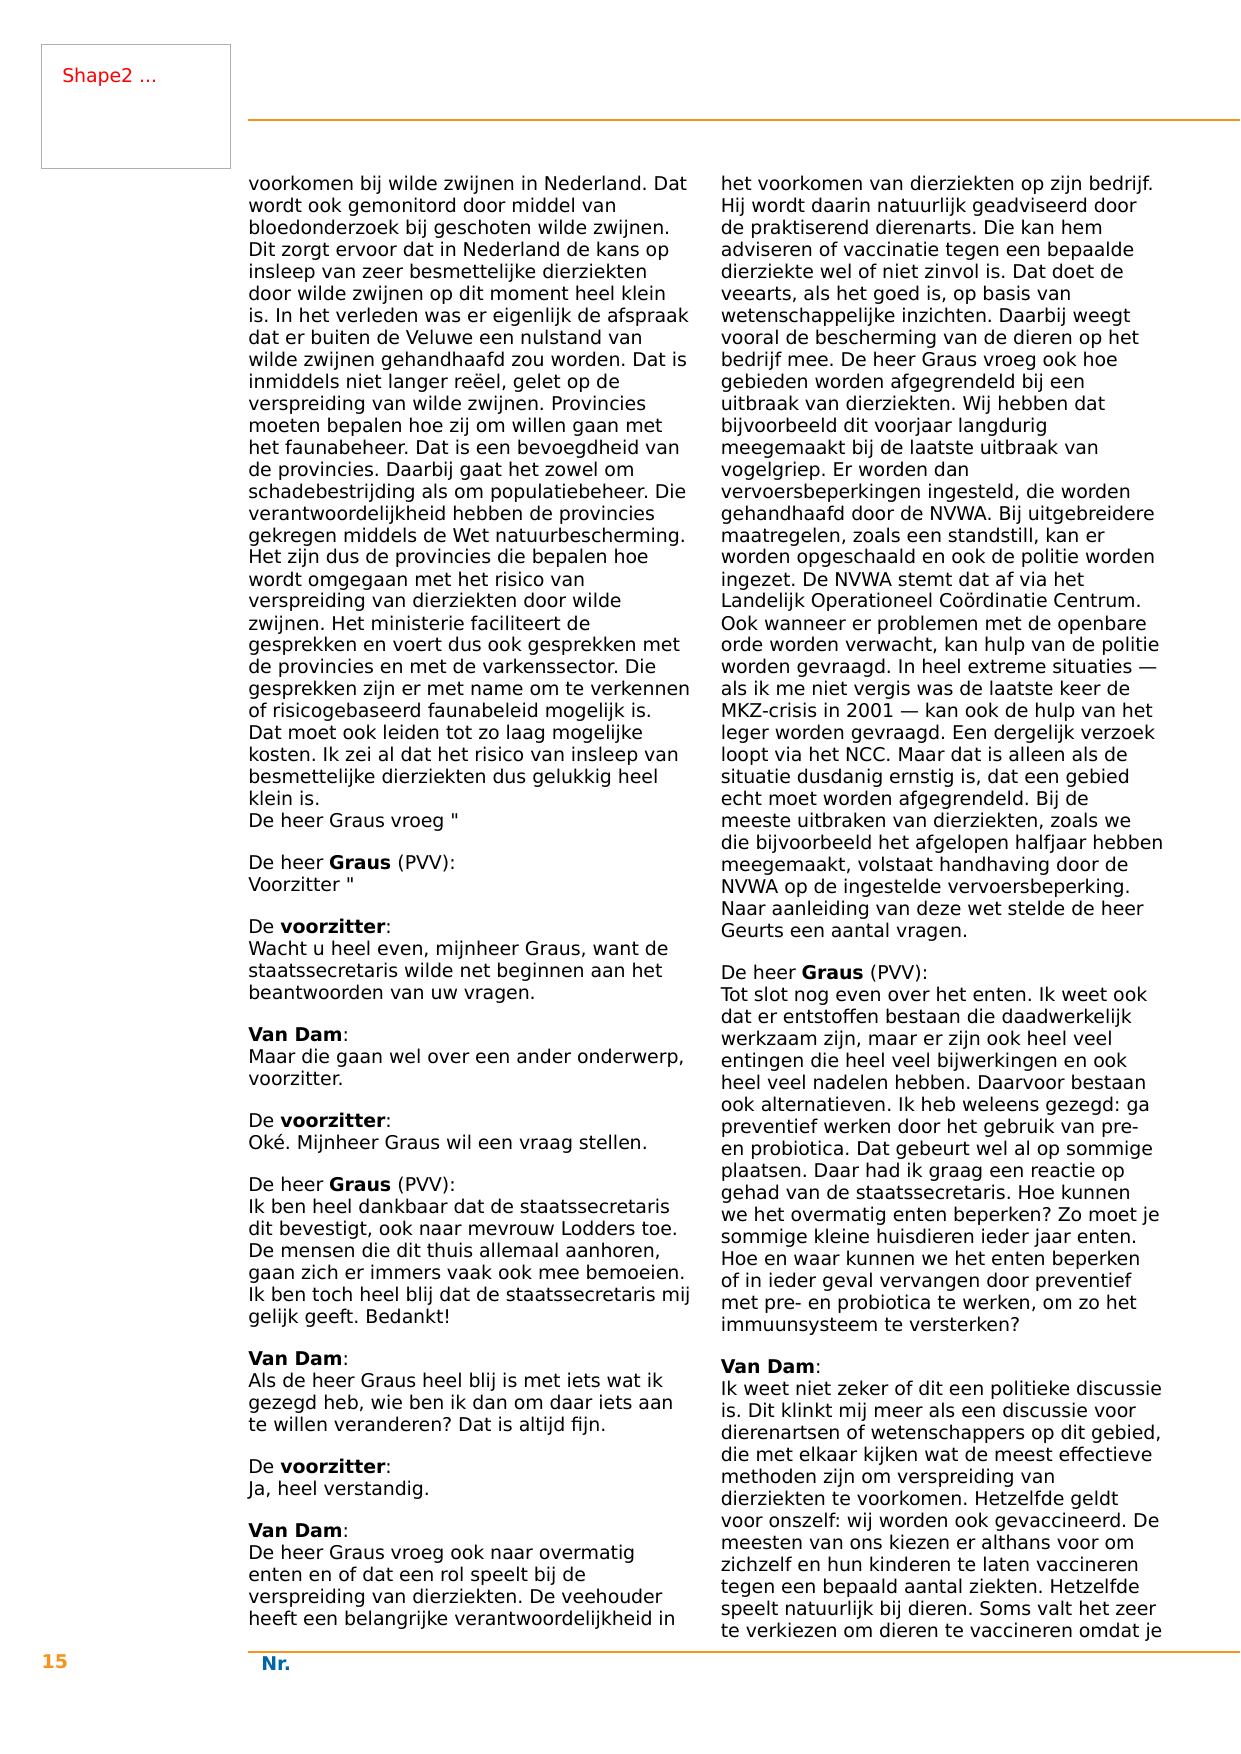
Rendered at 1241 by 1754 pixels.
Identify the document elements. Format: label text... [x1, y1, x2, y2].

text De heer Graus (PVV): [248, 1174, 691, 1196]
text Van Dam: [248, 1348, 691, 1370]
text Tot slot nog even over het enten. Ik weet ook dat er entstoffen bestaan die daadwerkelijk werkzaam zijn, maar er zijn ook heel veel entingen die heel veel bijwerkingen en ook heel veel nadelen hebben. Daarvoor bestaan ook alternatieven. Ik heb weleens gezegd: ga preventief werken door het gebruik van pre- en probiotica. Dat gebeurt wel al op sommige plaatsen. Daar had ik graag een reactie op gehad van de staatssecretaris. Hoe kunnen we het overmatig enten beperken? Zo moet je sommige kleine huisdieren ieder jaar enten. Hoe en waar kunnen we het enten beperken of in ieder geval vervangen door preventief met pre- en probiotica te werken, om zo het immuunsysteem te versterken? [721, 984, 1163, 1336]
text Ik ben heel dankbaar dat de staatssecretaris dit bevestigt, ook naar mevrouw Lodders toe. De mensen die dit thuis allemaal aanhoren, gaan zich er immers vaak ook mee bemoeien. Ik ben toch heel blij dat de staatssecretaris mij gelijk geeft. Bedankt! [248, 1196, 691, 1328]
text Maar die gaan wel over een ander onderwerp, voorzitter. [248, 1046, 691, 1090]
text De heer Graus vroeg ook naar overmatig enten en of dat een rol speelt bij de verspreiding van dierziekten. De veehouder heeft een belangrijke verantwoordelijkheid in [248, 1542, 691, 1629]
text Wacht u heel even, mijnheer Graus, want de staatssecretaris wilde net beginnen aan het beantwoorden van uw vragen. [248, 938, 691, 1004]
text Oké. Mijnheer Graus wil een vraag stellen. [248, 1132, 691, 1154]
text Als de heer Graus heel blij is met iets wat ik gezegd heb, wie ben ik dan om daar iets aan te willen veranderen? Dat is altijd fijn. [248, 1370, 691, 1436]
text Van Dam: [248, 1024, 691, 1046]
text De voorzitter: [248, 916, 691, 938]
text Van Dam: [721, 1356, 1163, 1378]
text Ja, heel verstandig. [248, 1478, 691, 1500]
text Ik weet niet zeker of dit een politieke discussie is. Dit klinkt mij meer als een discussie voor dierenartsen of wetenschappers op dit gebied, die met elkaar kijken wat de meest effectieve methoden zijn om verspreiding van dierziekten te voorkomen. Hetzelfde geldt voor onszelf: wij worden ook gevaccineerd. De meesten van ons kiezen er althans voor om zichzelf en hun kinderen te laten vaccineren tegen een bepaald aantal ziekten. Hetzelfde speelt natuurlijk bij dieren. Soms valt het zeer te verkiezen om dieren te vaccineren omdat je [721, 1378, 1163, 1641]
text De heer Graus (PVV): [721, 962, 1163, 984]
text Van Dam: [248, 1520, 691, 1542]
text Voorzitter " [248, 874, 691, 896]
text De heer Graus (PVV): [248, 852, 691, 874]
text Naar aanleiding van deze wet stelde de heer Geurts een aantal vragen. [721, 898, 1163, 942]
text voorkomen bij wilde zwijnen in Nederland. Dat wordt ook gemonitord door middel van bloedonderzoek bij geschoten wilde zwijnen. Dit zorgt ervoor dat in Nederland de kans op insleep van zeer besmettelijke dierziekten door wilde zwijnen op dit moment heel klein is. In het verleden was er eigenlijk de afspraak dat er buiten de Veluwe een nulstand van wilde zwijnen gehandhaafd zou worden. Dat is inmiddels niet langer reëel, gelet op de verspreiding van wilde zwijnen. Provincies moeten bepalen hoe zij om willen gaan met het faunabeheer. Dat is een bevoegdheid van de provincies. Daarbij gaat het zowel om schadebestrijding als om populatiebeheer. Die verantwoordelijkheid hebben de provincies gekregen middels de Wet natuurbescherming. Het zijn dus de provincies die bepalen hoe wordt omgegaan met het risico van verspreiding van dierziekten door wilde zwijnen. Het ministerie faciliteert de gesprekken en voert dus ook gesprekken met de provincies en met de varkenssector. Die gesprekken zijn er met name om te verkennen of risicogebaseerd faunabeleid mogelijk is. Dat moet ook leiden tot zo laag mogelijke kosten. Ik zei al dat het risico van insleep van besmettelijke dierziekten dus gelukkig heel klein is. [248, 173, 691, 810]
text De voorzitter: [248, 1456, 691, 1478]
text De heer Graus vroeg " [248, 810, 691, 832]
text het voorkomen van dierziekten op zijn bedrijf. Hij wordt daarin natuurlijk geadviseerd door de praktiserend dierenarts. Die kan hem adviseren of vaccinatie tegen een bepaalde dierziekte wel of niet zinvol is. Dat doet de veearts, als het goed is, op basis van wetenschappelijke inzichten. Daarbij weegt vooral de bescherming van de dieren op het bedrijf mee. De heer Graus vroeg ook hoe gebieden worden afgegrendeld bij een uitbraak van dierziekten. Wij hebben dat bijvoorbeeld dit voorjaar langdurig meegemaakt bij de laatste uitbraak van vogelgriep. Er worden dan vervoersbeperkingen ingesteld, die worden gehandhaafd door de NVWA. Bij uitgebreidere maatregelen, zoals een standstill, kan er worden opgeschaald en ook de politie worden ingezet. De NVWA stemt dat af via het Landelijk Operationeel Coördinatie Centrum. Ook wanneer er problemen met de openbare orde worden verwacht, kan hulp van de politie worden gevraagd. In heel extreme situaties — als ik me niet vergis was de laatste keer de MKZ-crisis in 2001 — kan ook de hulp van het leger worden gevraagd. Een dergelijk verzoek loopt via het NCC. Maar dat is alleen als de situatie dusdanig ernstig is, dat een gebied echt moet worden afgegrendeld. Bij de meeste uitbraken van dierziekten, zoals we die bijvoorbeeld het afgelopen halfjaar hebben meegemaakt, volstaat handhaving door de NVWA op de ingestelde vervoersbeperking. [721, 173, 1163, 898]
text De voorzitter: [248, 1110, 691, 1132]
